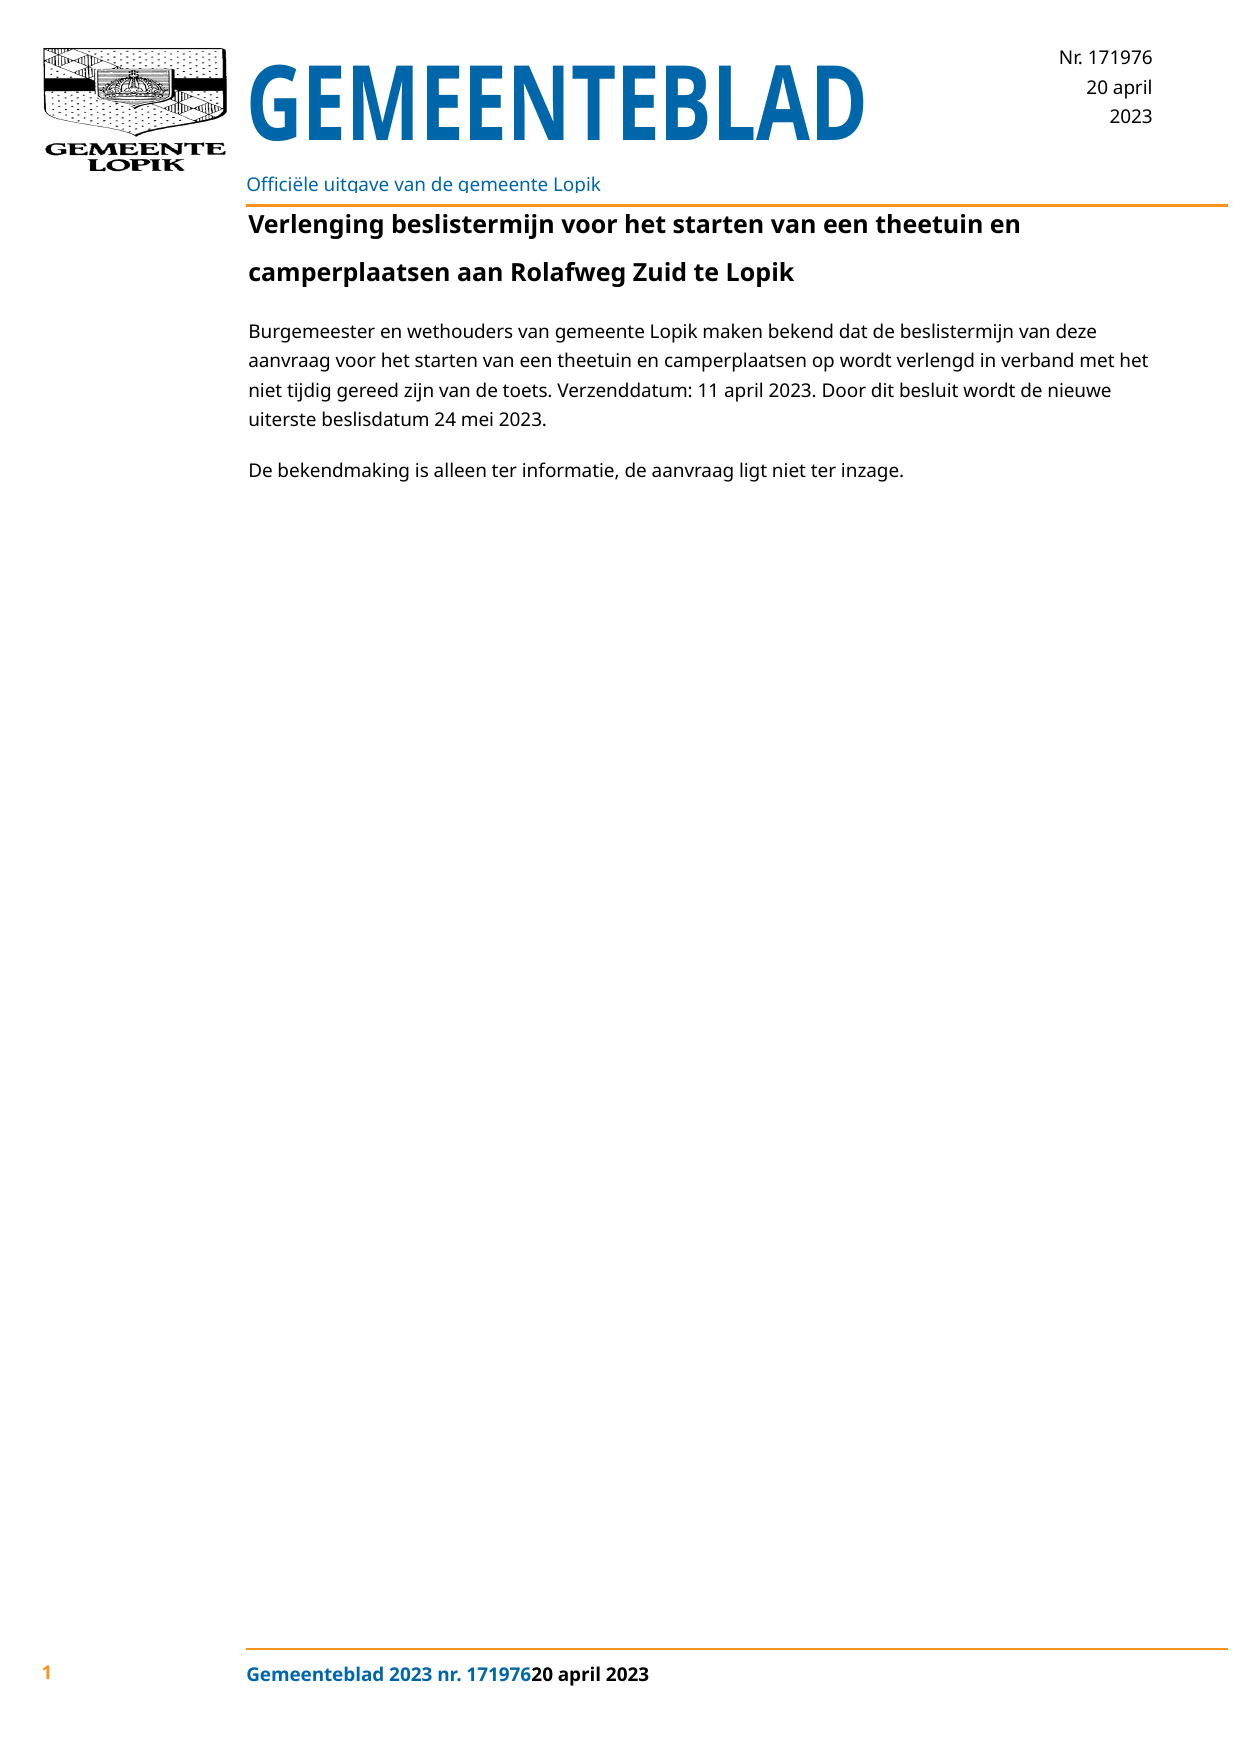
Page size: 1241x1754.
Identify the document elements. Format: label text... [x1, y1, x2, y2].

text Burgemeester en wethouders van gemeente Lopik maken bekend dat de beslistermijn van deze aanvraag voor het starten van een theetuin en camperplaatsen op wordt verlengd in verband met het niet tijdig gereed zijn van de toets. Verzenddatum: 11 april 2023. Door dit besluit wordt de nieuwe uiterste beslisdatum 24 mei 2023. [248, 318, 1152, 432]
text De bekendmaking is alleen ter informatie, de aanvraag ligt niet ter inzage. [248, 457, 1152, 483]
picture [41, 47, 231, 172]
text Verlenging beslistermijn voor het starten van een theetuin en camperplaatsen aan Rolafweg Zuid te Lopik [248, 207, 1152, 288]
